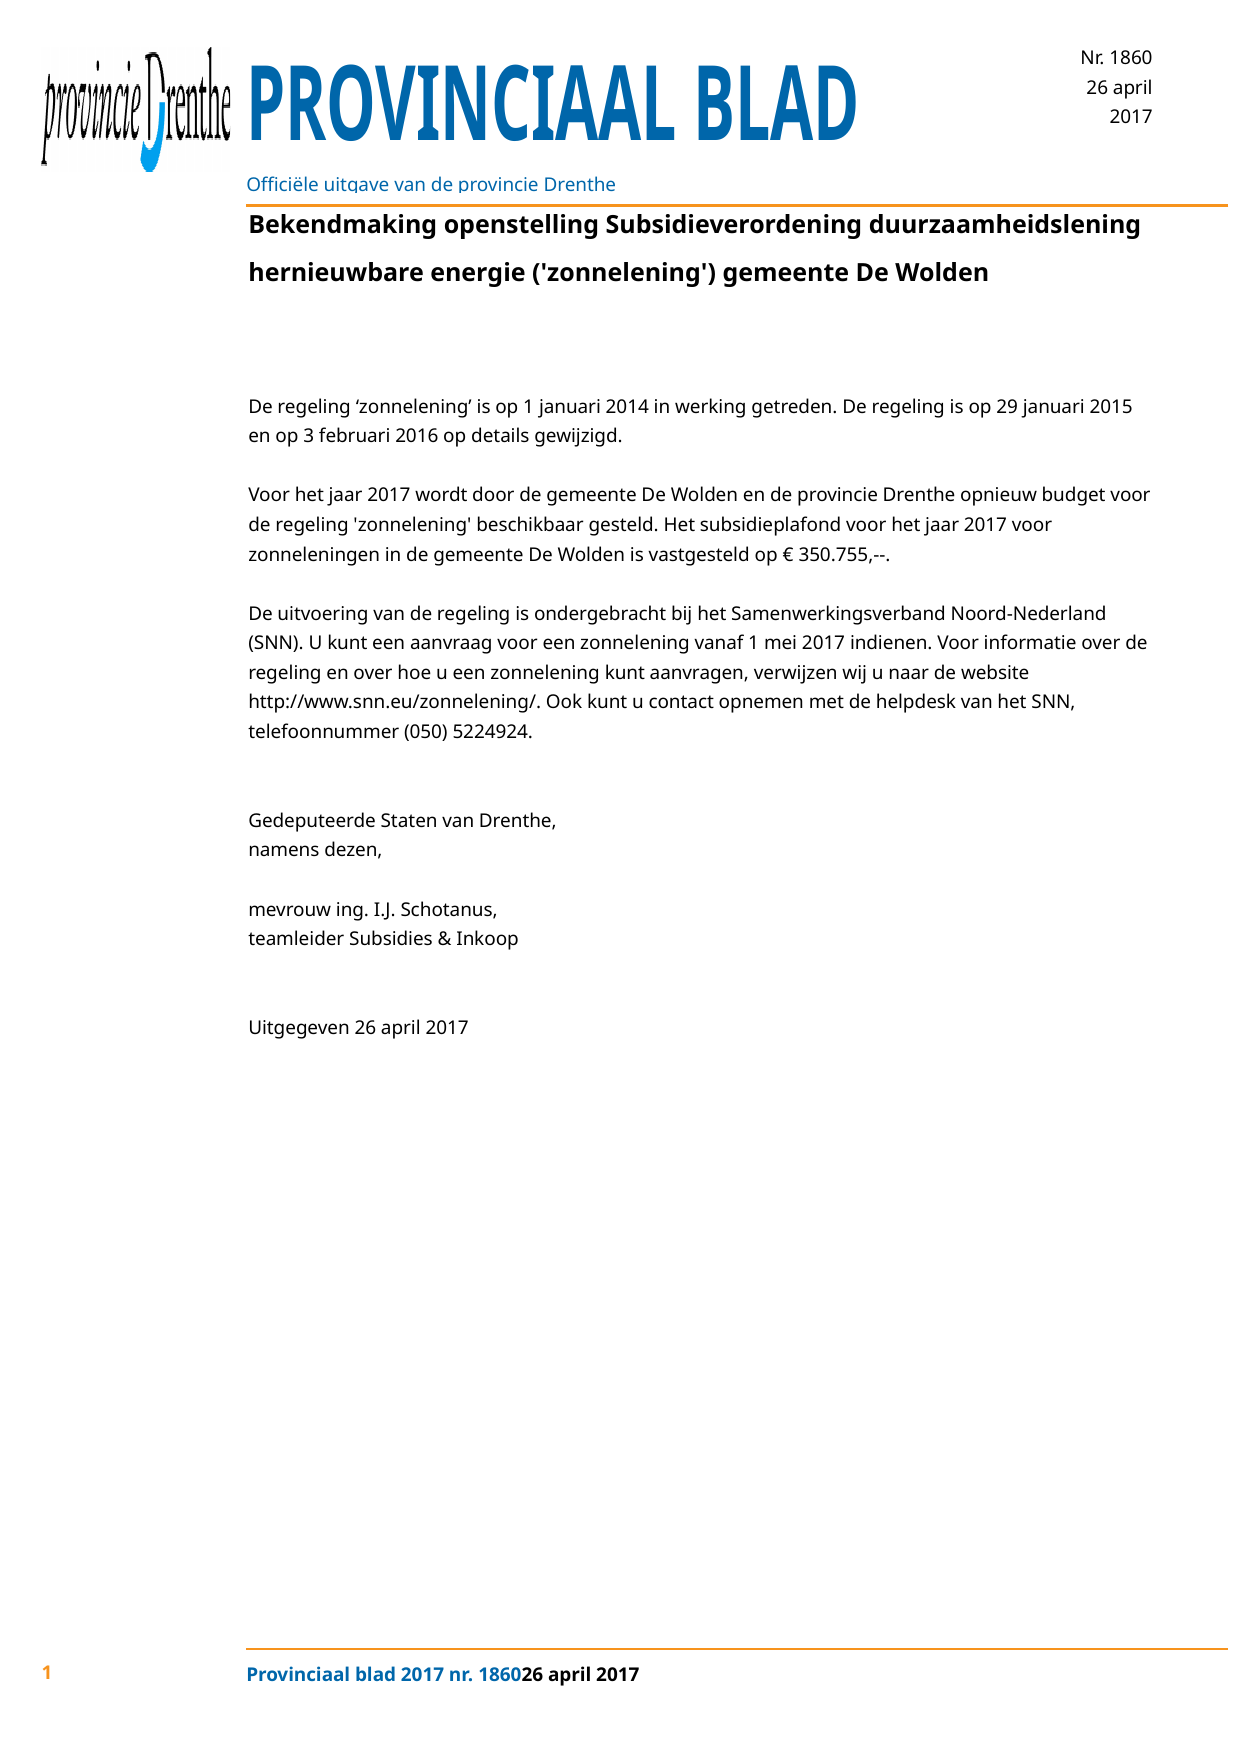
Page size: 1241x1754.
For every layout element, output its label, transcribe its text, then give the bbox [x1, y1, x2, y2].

text teamleider Subsidies & Inkoop [248, 925, 1152, 951]
picture [41, 47, 231, 172]
text De uitvoering van de regeling is ondergebracht bij het Samenwerkingsverband Noord-Nederland (SNN). U kunt een aanvraag voor een zonnelening vanaf 1 mei 2017 indienen. Voor informatie over de regeling en over hoe u een zonnelening kunt aanvragen, verwijzen wij u naar de website http://www.snn.eu/zonnelening/. Ook kunt u contact opnemen met de helpdesk van het SNN, telefoonnummer (050) 5224924. [248, 600, 1152, 744]
text De regeling ‘zonnelening’ is op 1 januari 2014 in werking getreden. De regeling is op 29 januari 2015 en op 3 februari 2016 op details gewijzigd. [248, 393, 1152, 448]
text Voor het jaar 2017 wordt door de gemeente De Wolden en de provincie Drenthe opnieuw budget voor de regeling 'zonnelening' beschikbaar gesteld. Het subsidieplafond voor het jaar 2017 voor zonneleningen in de gemeente De Wolden is vastgesteld op € 350.755,--. [248, 482, 1152, 567]
text Gedeputeerde Staten van Drenthe, [248, 807, 1152, 833]
text Bekendmaking openstelling Subsidieverordening duurzaamheidslening hernieuwbare energie ('zonnelening') gemeente De Wolden [248, 207, 1152, 288]
text mevrouw ing. I.J. Schotanus, [248, 896, 1152, 922]
text Uitgegeven 26 april 2017 [248, 1014, 1152, 1040]
text namens dezen, [248, 837, 1152, 862]
